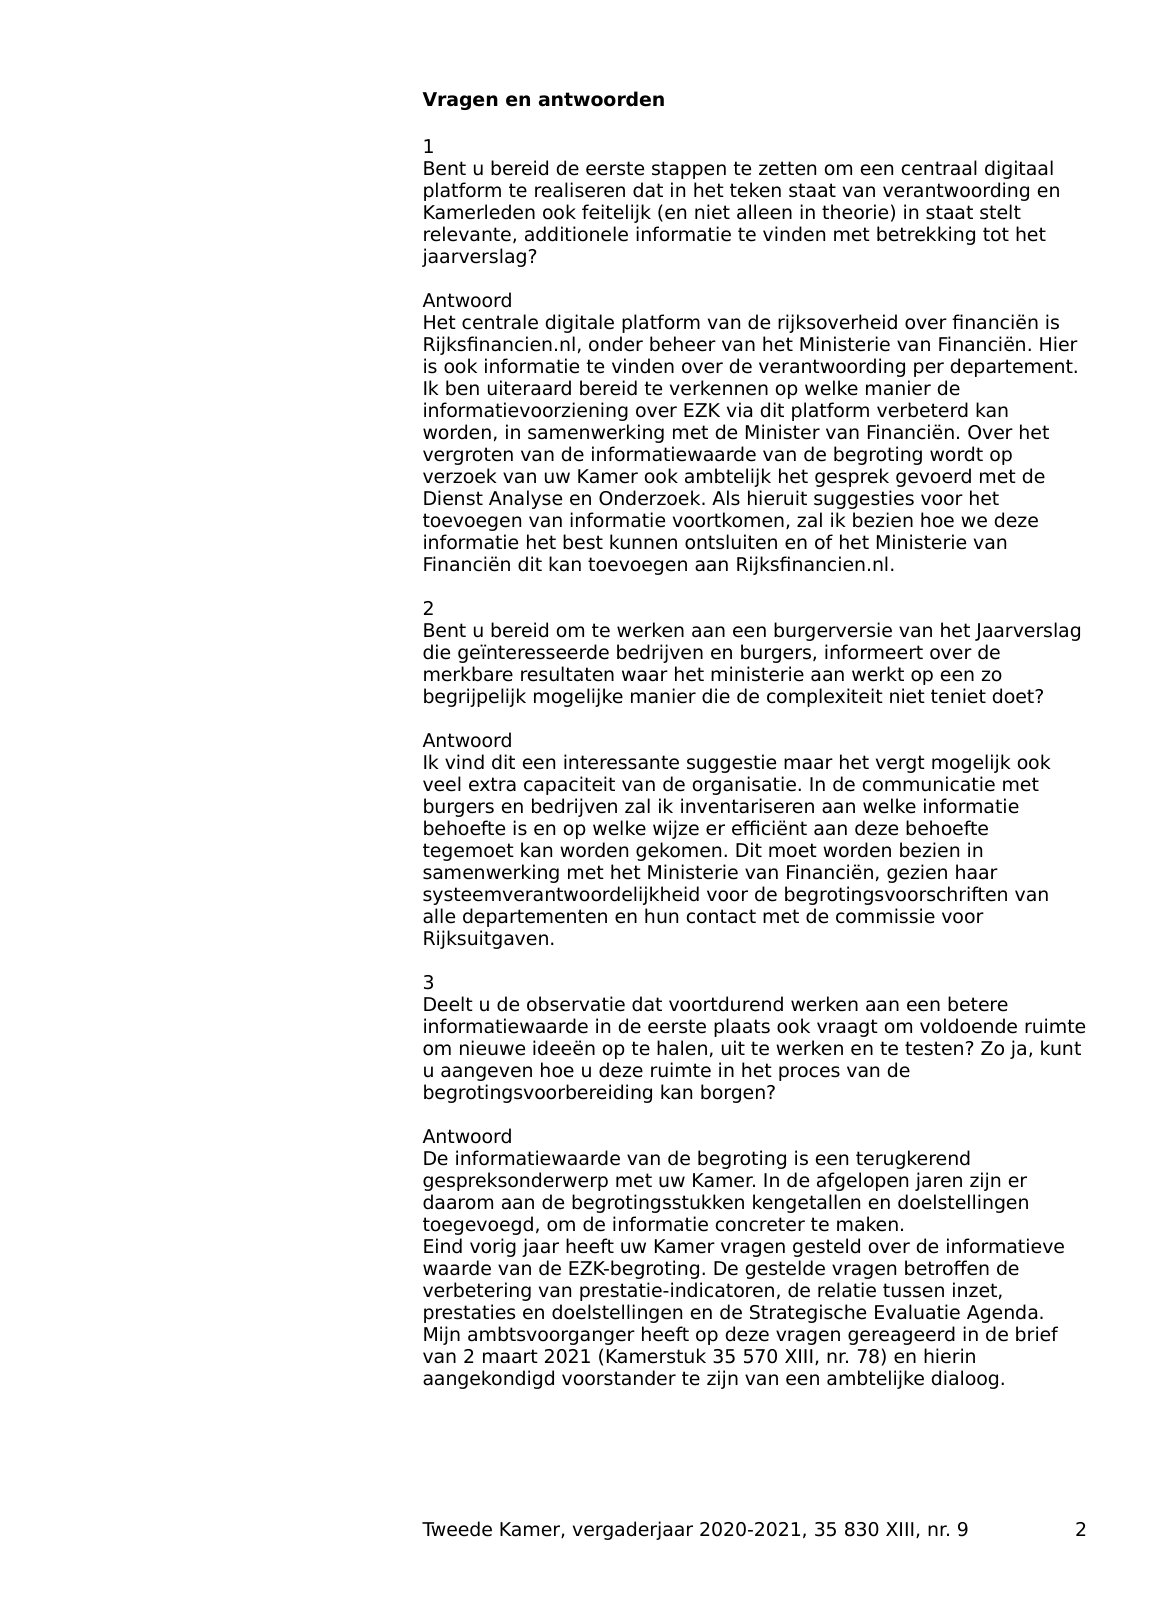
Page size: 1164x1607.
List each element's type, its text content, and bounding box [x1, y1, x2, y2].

text 3 [422, 972, 1087, 994]
text Bent u bereid de eerste stappen te zetten om een centraal digitaal platform te realiseren dat in het teken staat van verantwoording en Kamerleden ook feitelijk (en niet alleen in theorie) in staat stelt relevante, additionele informatie te vinden met betrekking tot het jaarverslag? [422, 158, 1087, 268]
text Antwoord [422, 290, 1087, 312]
text Antwoord [422, 730, 1087, 752]
text De informatiewaarde van de begroting is een terugkerend gespreksonderwerp met uw Kamer. In de afgelopen jaren zijn er daarom aan de begrotingsstukken kengetallen en doelstellingen toegevoegd, om de informatie concreter te maken. [422, 1148, 1087, 1236]
text Ik ben uiteraard bereid te verkennen op welke manier de informatievoorziening over EZK via dit platform verbeterd kan worden, in samenwerking met de Minister van Financiën. Over het vergroten van de informatiewaarde van de begroting wordt op verzoek van uw Kamer ook ambtelijk het gesprek gevoerd met de Dienst Analyse en Onderzoek. Als hieruit suggesties voor het toevoegen van informatie voortkomen, zal ik bezien hoe we deze informatie het best kunnen ontsluiten en of het Ministerie van Financiën dit kan toevoegen aan Rijksfinancien.nl. [422, 378, 1087, 576]
text Bent u bereid om te werken aan een burgerversie van het Jaarverslag die geïnteresseerde bedrijven en burgers, informeert over de merkbare resultaten waar het ministerie aan werkt op een zo begrijpelijk mogelijke manier die de complexiteit niet teniet doet? [422, 620, 1087, 708]
text Antwoord [422, 1126, 1087, 1148]
text Deelt u de observatie dat voortdurend werken aan een betere informatiewaarde in de eerste plaats ook vraagt om voldoende ruimte om nieuwe ideeën op te halen, uit te werken en te testen? Zo ja, kunt u aangeven hoe u deze ruimte in het proces van de begrotingsvoorbereiding kan borgen? [422, 994, 1087, 1104]
text Het centrale digitale platform van de rijksoverheid over financiën is Rijksfinancien.nl, onder beheer van het Ministerie van Financiën. Hier is ook informatie te vinden over de verantwoording per departement. [422, 312, 1087, 378]
text Eind vorig jaar heeft uw Kamer vragen gesteld over de informatieve waarde van de EZK-begroting. De gestelde vragen betroffen de verbetering van prestatie-indicatoren, de relatie tussen inzet, prestaties en doelstellingen en de Strategische Evaluatie Agenda. Mijn ambtsvoorganger heeft op deze vragen gereageerd in de brief van 2 maart 2021 (Kamerstuk 35 570 XIII, nr. 78) en hierin aangekondigd voorstander te zijn van een ambtelijke dialoog. [422, 1236, 1087, 1390]
text 1 [422, 136, 1087, 158]
text Ik vind dit een interessante suggestie maar het vergt mogelijk ook veel extra capaciteit van de organisatie. In de communicatie met burgers en bedrijven zal ik inventariseren aan welke informatie behoefte is en op welke wijze er efficiënt aan deze behoefte tegemoet kan worden gekomen. Dit moet worden bezien in samenwerking met het Ministerie van Financiën, gezien haar systeemverantwoordelijkheid voor de begrotingsvoorschriften van alle departementen en hun contact met de commissie voor Rijksuitgaven. [422, 752, 1087, 950]
text 2 [422, 598, 1087, 620]
subtitle Vragen en antwoorden [422, 89, 1087, 111]
